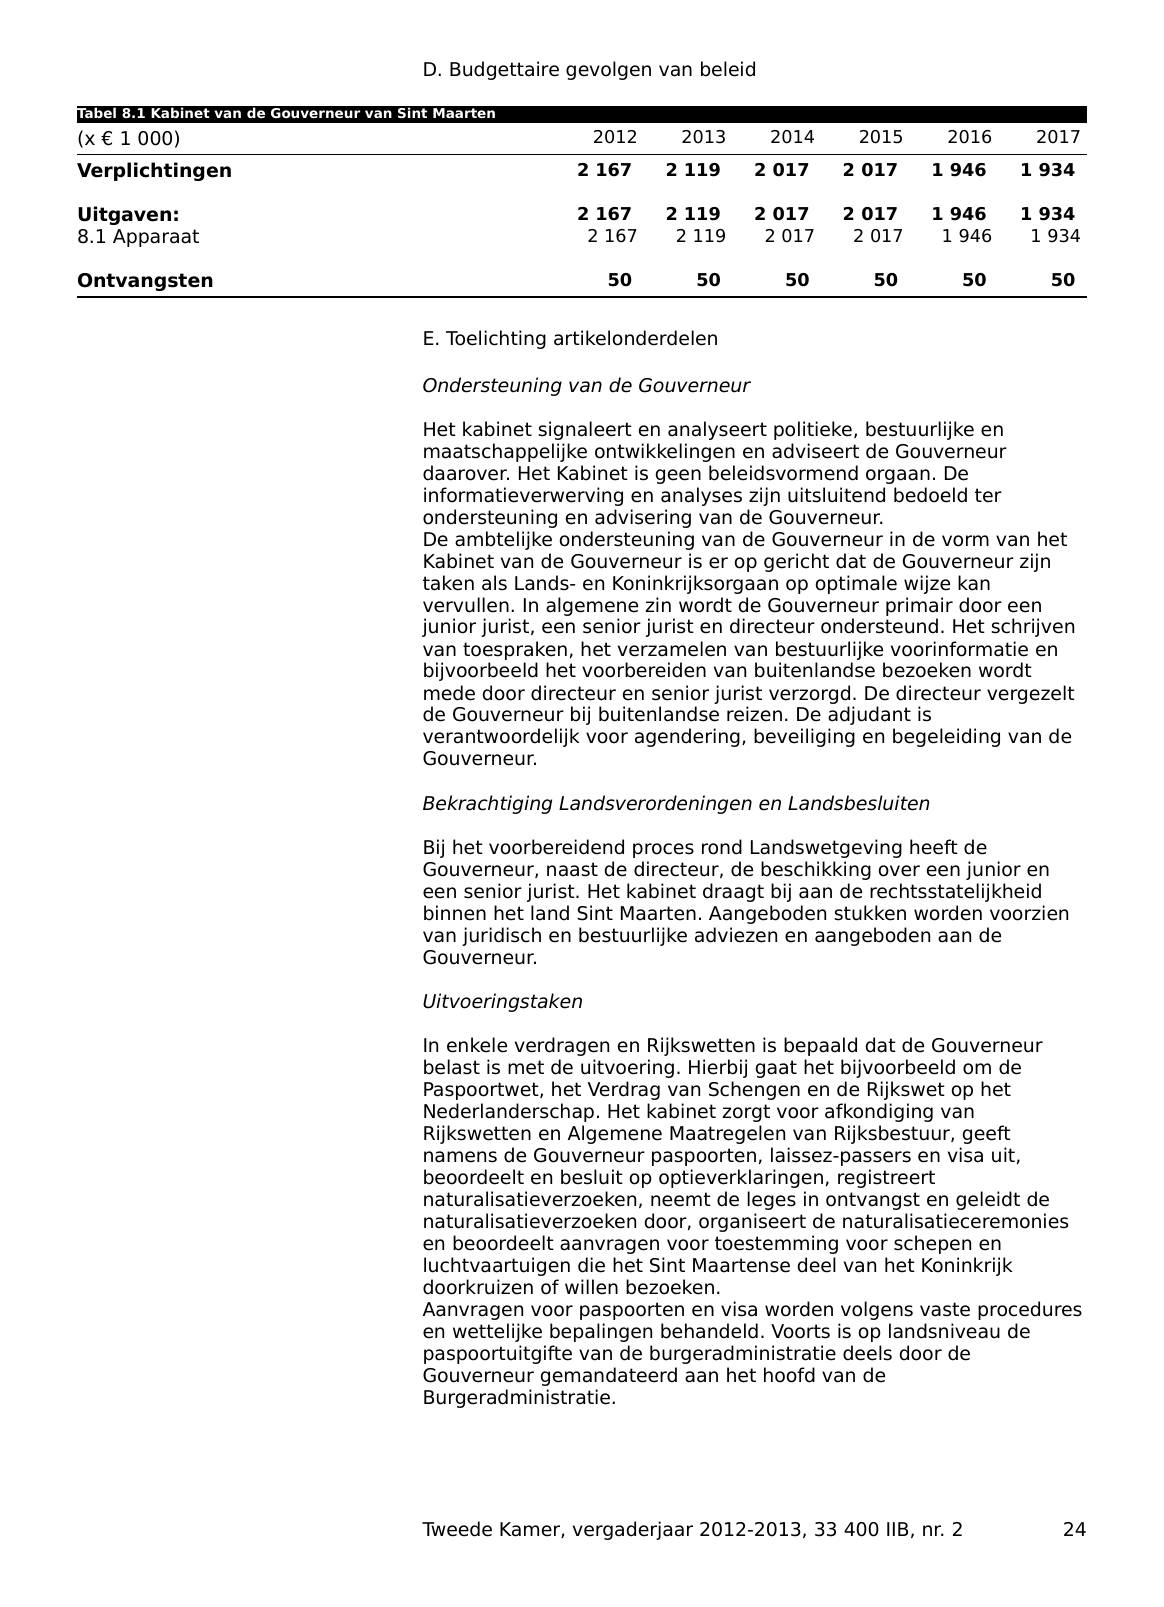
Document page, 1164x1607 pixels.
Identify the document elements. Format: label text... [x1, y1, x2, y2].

table_cell 2016 [909, 123, 998, 154]
table_cell [77, 248, 555, 270]
subtitle E. Toelichting artikelonderdelen [422, 327, 1087, 349]
table_cell 2 017 [821, 204, 909, 226]
subtitle D. Budgettaire gevolgen van beleid [422, 59, 1087, 81]
table_cell 1 934 [998, 155, 1087, 182]
text Het kabinet signaleert en analyseert politieke, bestuurlijke en maatschappelijke ontwikkelingen en adviseert de Gouverneur daarover. Het Kabinet is geen beleidsvormend orgaan. De informatieverwerving en analyses zijn uitsluitend bedoeld ter ondersteuning en advisering van de Gouverneur. [422, 419, 1087, 528]
table_cell 2014 [732, 123, 821, 154]
subtitle Bekrachtiging Landsverordeningen en Landsbesluiten [422, 792, 1087, 814]
table_cell 2 167 [555, 204, 644, 226]
table_cell 50 [555, 270, 644, 296]
table_cell 50 [998, 270, 1087, 296]
table_cell 2 017 [821, 226, 909, 248]
table_cell [77, 182, 555, 204]
table_cell 2 167 [555, 155, 644, 182]
table_cell [909, 248, 998, 270]
text De ambtelijke ondersteuning van de Gouverneur in de vorm van het Kabinet van de Gouverneur is er op gericht dat de Gouverneur zijn taken als Lands- en Koninkrijksorgaan op optimale wijze kan vervullen. In algemene zin wordt de Gouverneur primair door een junior jurist, een senior jurist en directeur ondersteund. Het schrijven van toespraken, het verzamelen van bestuurlijke voorinformatie en bijvoorbeeld het voorbereiden van buitenlandse bezoeken wordt mede door directeur en senior jurist verzorgd. De directeur vergezelt de Gouverneur bij buitenlandse reizen. De adjudant is verantwoordelijk voor agendering, beveiliging en begeleiding van de Gouverneur. [422, 528, 1087, 770]
table_cell 2 017 [732, 204, 821, 226]
table_cell 2 119 [644, 155, 732, 182]
table_cell 1 934 [998, 204, 1087, 226]
table_cell 2 119 [644, 226, 732, 248]
table_cell 50 [644, 270, 732, 296]
table_cell [555, 182, 644, 204]
table_cell [821, 248, 909, 270]
table_header Tabel 8.1 Kabinet van de Gouverneur van Sint Maarten [77, 106, 1087, 122]
table_cell 2017 [998, 123, 1087, 154]
table_cell 1 946 [909, 155, 998, 182]
table_cell 1 946 [909, 226, 998, 248]
table_cell 2 017 [732, 155, 821, 182]
table_cell 1 946 [909, 204, 998, 226]
table_cell 2 017 [821, 155, 909, 182]
table_cell 1 934 [998, 226, 1087, 248]
table_cell (x € 1 000) [77, 123, 555, 154]
table_cell [555, 248, 644, 270]
table_cell [644, 182, 732, 204]
table_cell 50 [821, 270, 909, 296]
text Aanvragen voor paspoorten en visa worden volgens vaste procedures en wettelijke bepalingen behandeld. Voorts is op landsniveau de paspoortuitgifte van de burgeradministratie deels door de Gouverneur gemandateerd aan het hoofd van de Burgeradministratie. [422, 1299, 1087, 1408]
table_cell 2 017 [732, 226, 821, 248]
table_cell [732, 248, 821, 270]
table_cell 2015 [821, 123, 909, 154]
table_cell [909, 182, 998, 204]
table_cell 2 167 [555, 226, 644, 248]
table_cell Verplichtingen [77, 155, 555, 182]
table_cell 2012 [555, 123, 644, 154]
table_cell [998, 248, 1087, 270]
text Bij het voorbereidend proces rond Landswetgeving heeft de Gouverneur, naast de directeur, de beschikking over een junior en een senior jurist. Het kabinet draagt bij aan de rechtsstatelijkheid binnen het land Sint Maarten. Aangeboden stukken worden voorzien van juridisch en bestuurlijke adviezen en aangeboden aan de Gouverneur. [422, 837, 1087, 968]
subtitle Ondersteuning van de Gouverneur [422, 374, 1087, 396]
table_cell 50 [732, 270, 821, 296]
table_cell Uitgaven: [77, 204, 555, 226]
subtitle Uitvoeringstaken [422, 991, 1087, 1013]
table_cell 50 [909, 270, 998, 296]
table_cell [821, 182, 909, 204]
table_cell [644, 248, 732, 270]
table_cell 2013 [644, 123, 732, 154]
text In enkele verdragen en Rijkswetten is bepaald dat de Gouverneur belast is met de uitvoering. Hierbij gaat het bijvoorbeeld om de Paspoortwet, het Verdrag van Schengen en de Rijkswet op het Nederlanderschap. Het kabinet zorgt voor afkondiging van Rijkswetten en Algemene Maatregelen van Rijksbestuur, geeft namens de Gouverneur paspoorten, laissez-passers en visa uit, beoordeelt en besluit op optieverklaringen, registreert naturalisatieverzoeken, neemt de leges in ontvangst en geleidt de naturalisatieverzoeken door, organiseert de naturalisatieceremonies en beoordeelt aanvragen voor toestemming voor schepen en luchtvaartuigen die het Sint Maartense deel van het Koninkrijk doorkruizen of willen bezoeken. [422, 1035, 1087, 1299]
table_cell [998, 182, 1087, 204]
table_cell [732, 182, 821, 204]
table_cell 2 119 [644, 204, 732, 226]
table_cell 8.1 Apparaat [77, 226, 555, 248]
table_cell Ontvangsten [77, 270, 555, 296]
